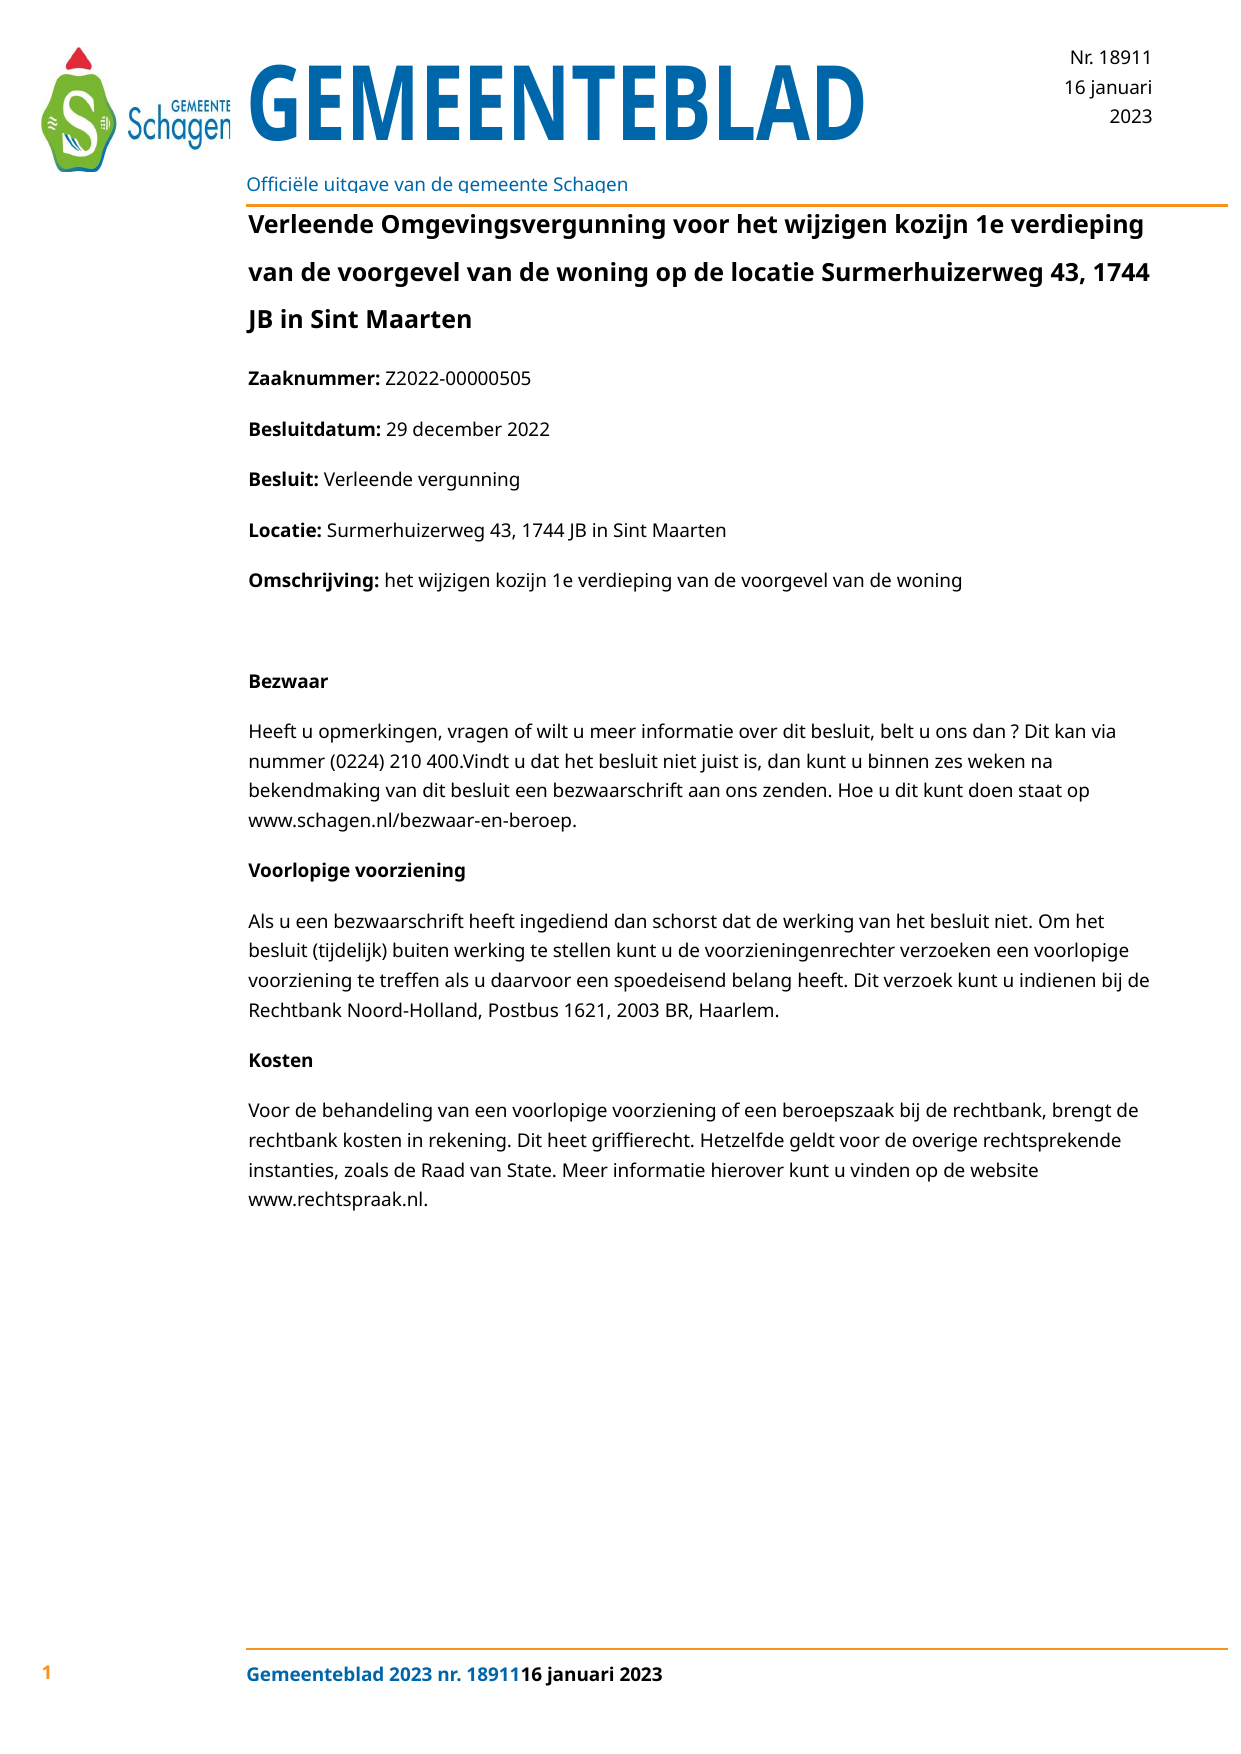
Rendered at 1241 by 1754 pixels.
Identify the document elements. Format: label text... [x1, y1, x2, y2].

picture [41, 47, 231, 172]
text Besluit: Verleende vergunning [248, 466, 1152, 492]
text Locatie: Surmerhuizerweg 43, 1744 JB in Sint Maarten [248, 517, 1152, 542]
text Heeft u opmerkingen, vragen of wilt u meer informatie over dit besluit, belt u ons dan ? Dit kan via nummer (0224) 210 400.Vindt u dat het besluit niet juist is, dan kunt u binnen zes weken na bekendmaking van dit besluit een bezwaarschrift aan ons zenden. Hoe u dit kunt doen staat op www.schagen.nl/bezwaar-en-beroep. [248, 718, 1152, 833]
text Als u een bezwaarschrift heeft ingediend dan schorst dat de werking van het besluit niet. Om het besluit (tijdelijk) buiten werking te stellen kunt u de voorzieningenrechter verzoeken een voorlopige voorziening te treffen als u daarvoor een spoedeisend belang heeft. Dit verzoek kunt u indienen bij de Rechtbank Noord-Holland, Postbus 1621, 2003 BR, Haarlem. [248, 908, 1152, 1022]
text Voor de behandeling van een voorlopige voorziening of een beroepszaak bij de rechtbank, brengt de rechtbank kosten in rekening. Dit heet griffierecht. Hetzelfde geldt voor de overige rechtsprekende instanties, zoals de Raad van State. Meer informatie hierover kunt u vinden op de website www.rechtspraak.nl. [248, 1098, 1152, 1212]
text Bezwaar [248, 668, 1152, 694]
text Besluitdatum: 29 december 2022 [248, 416, 1152, 442]
text Zaaknummer: Z2022-00000505 [248, 366, 1152, 391]
text Kosten [248, 1047, 1152, 1073]
text Omschrijving: het wijzigen kozijn 1e verdieping van de voorgevel van de woning [248, 567, 1152, 593]
text Voorlopige voorziening [248, 858, 1152, 883]
text Verleende Omgevingsvergunning voor het wijzigen kozijn 1e verdieping van de voorgevel van de woning op de locatie Surmerhuizerweg 43, 1744 JB in Sint Maarten [248, 207, 1152, 336]
